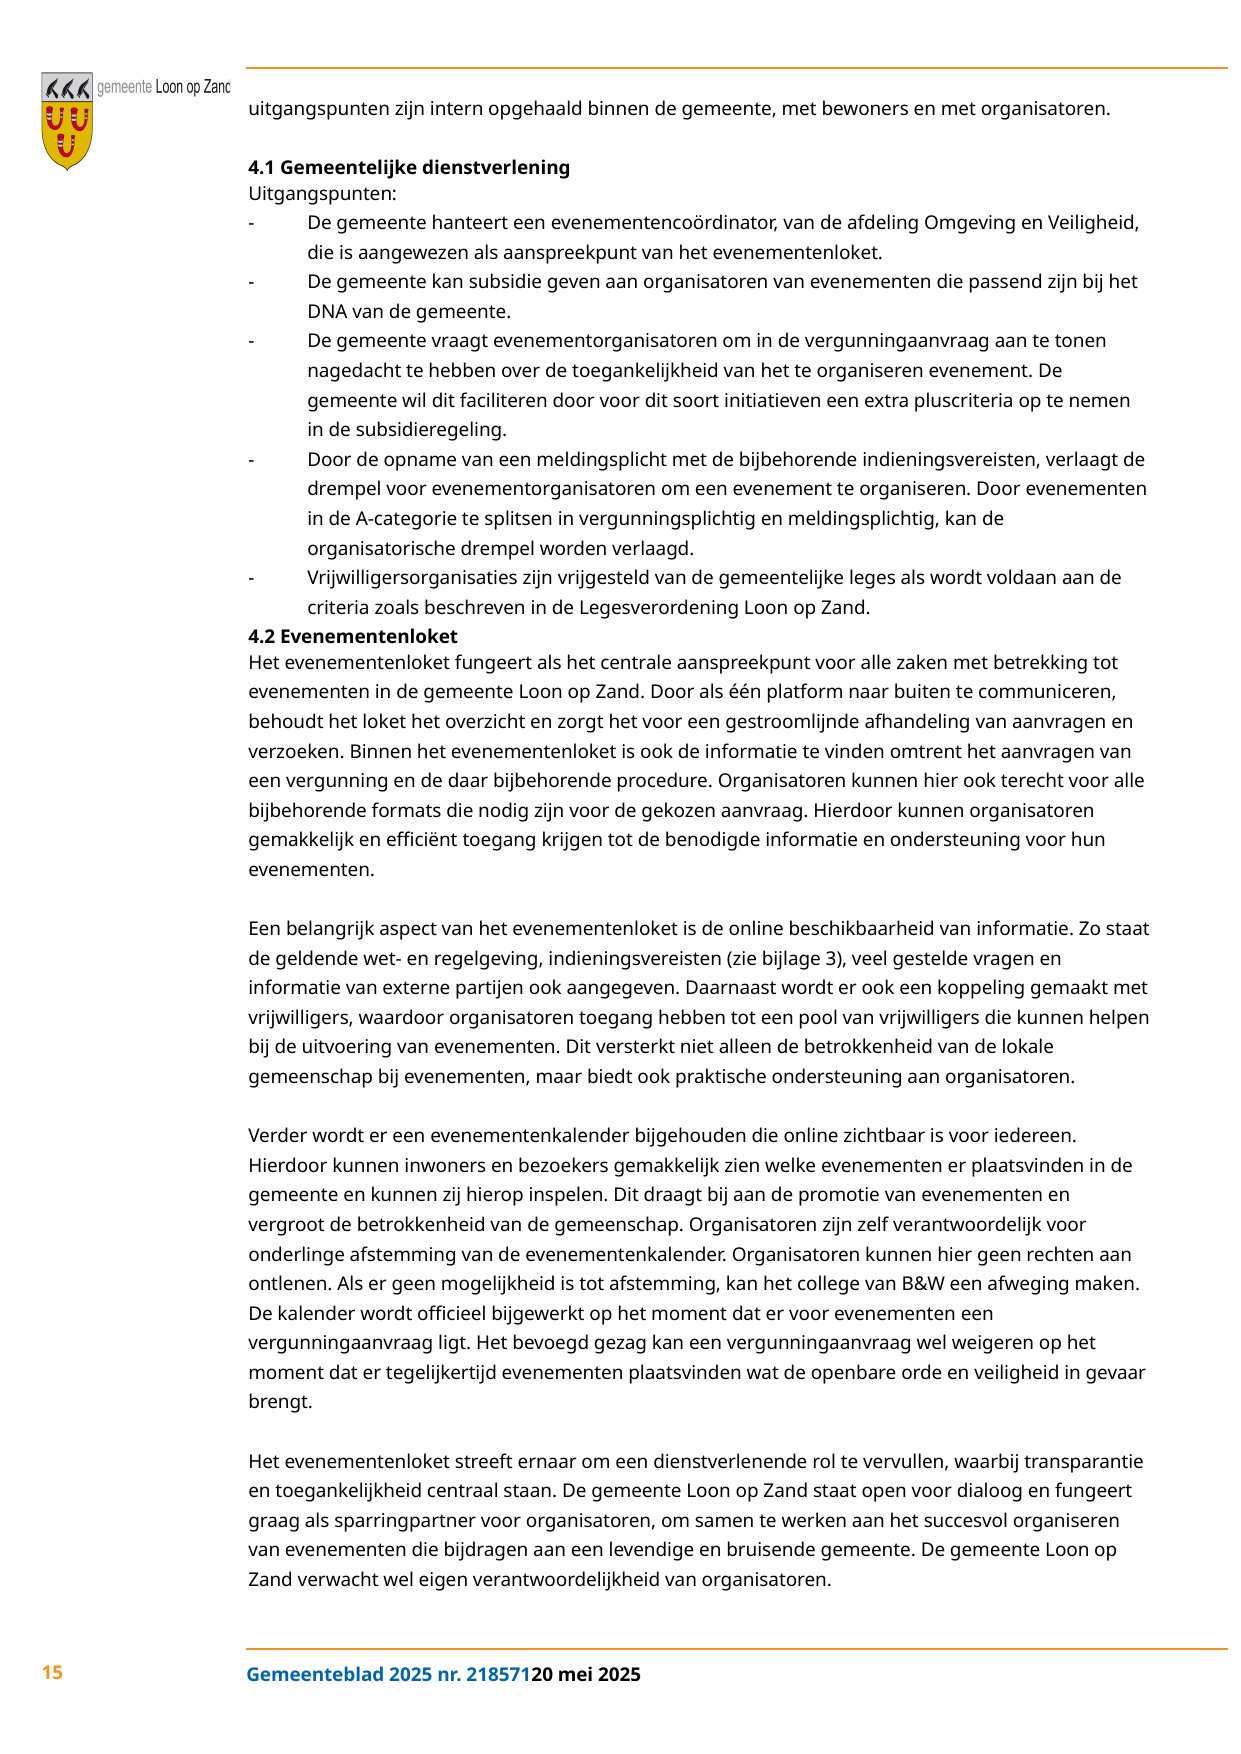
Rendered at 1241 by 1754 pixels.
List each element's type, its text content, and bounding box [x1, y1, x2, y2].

picture [41, 47, 231, 172]
text Een belangrijk aspect van het evenementenloket is de online beschikbaarheid van informatie. Zo staat de geldende wet- en regelgeving, indieningsvereisten (zie bijlage 3), veel gestelde vragen en informatie van externe partijen ook aangegeven. Daarnaast wordt er ook een koppeling gemaakt met vrijwilligers, waardoor organisatoren toegang hebben tot een pool van vrijwilligers die kunnen helpen bij de uitvoering van evenementen. Dit versterkt niet alleen de betrokkenheid van de lokale gemeenschap bij evenementen, maar biedt ook praktische ondersteuning aan organisatoren. [248, 915, 1152, 1089]
text Het evenementenloket streeft ernaar om een dienstverlenende rol te vervullen, waarbij transparantie en toegankelijkheid centraal staan. De gemeente Loon op Zand staat open voor dialoog en fungeert graag als sparringpartner voor organisatoren, om samen te werken aan het succesvol organiseren van evenementen die bijdragen aan een levendige en bruisende gemeente. De gemeente Loon op Zand verwacht wel eigen verantwoordelijkheid van organisatoren. [248, 1448, 1152, 1592]
text Het evenementenloket fungeert als het centrale aanspreekpunt voor alle zaken met betrekking tot evenementen in de gemeente Loon op Zand. Door als één platform naar buiten te communiceren, behoudt het loket het overzicht en zorgt het voor een gestroomlijnde afhandeling van aanvragen en verzoeken. Binnen het evenementenloket is ook de informatie te vinden omtrent het aanvragen van een vergunning en de daar bijbehorende procedure. Organisatoren kunnen hier ook terecht voor alle bijbehorende formats die nodig zijn voor de gekozen aanvraag. Hierdoor kunnen organisatoren gemakkelijk en efficiënt toegang krijgen tot de benodigde informatie en ondersteuning voor hun evenementen. [248, 649, 1152, 882]
list Door de opname van een meldingsplicht met de bijbehorende indieningsvereisten, verlaagt de drempel voor evenementorganisatoren om een evenement te organiseren. Door evenementen in de A-categorie te splitsen in vergunningsplichtig en meldingsplichtig, kan de organisatorische drempel worden verlaagd. [248, 446, 1152, 560]
text 4.2 Evenementenloket [248, 623, 1152, 649]
text uitgangspunten zijn intern opgehaald binnen de gemeente, met bewoners en met organisatoren. [248, 95, 1152, 121]
text Uitgangspunten: [248, 180, 1152, 205]
list De gemeente kan subsidie geven aan organisatoren van evenementen die passend zijn bij het DNA van de gemeente. [248, 268, 1152, 324]
list Vrijwilligersorganisaties zijn vrijgesteld van de gemeentelijke leges als wordt voldaan aan de criteria zoals beschreven in de Legesverordening Loon op Zand. [248, 564, 1152, 619]
text Verder wordt er een evenementenkalender bijgehouden die online zichtbaar is voor iedereen. Hierdoor kunnen inwoners en bezoekers gemakkelijk zien welke evenementen er plaatsvinden in de gemeente en kunnen zij hierop inspelen. Dit draagt bij aan de promotie van evenementen en vergroot de betrokkenheid van de gemeenschap. Organisatoren zijn zelf verantwoordelijk voor onderlinge afstemming van de evenementenkalender. Organisatoren kunnen hier geen rechten aan ontlenen. Als er geen mogelijkheid is tot afstemming, kan het college van B&W een afweging maken. De kalender wordt officieel bijgewerkt op het moment dat er voor evenementen een vergunningaanvraag ligt. Het bevoegd gezag kan een vergunningaanvraag wel weigeren op het moment dat er tegelijkertijd evenementen plaatsvinden wat de openbare orde en veiligheid in gevaar brengt. [248, 1122, 1152, 1414]
text 4.1 Gemeentelijke dienstverlening [248, 154, 1152, 180]
list De gemeente hanteert een evenementencoördinator, van de afdeling Omgeving en Veiligheid, die is aangewezen als aanspreekpunt van het evenementenloket. [248, 209, 1152, 264]
list De gemeente vraagt evenementorganisatoren om in de vergunningaanvraag aan te tonen nagedacht te hebben over de toegankelijkheid van het te organiseren evenement. De gemeente wil dit faciliteren door voor dit soort initiatieven een extra pluscriteria op te nemen in de subsidieregeling. [248, 328, 1152, 442]
